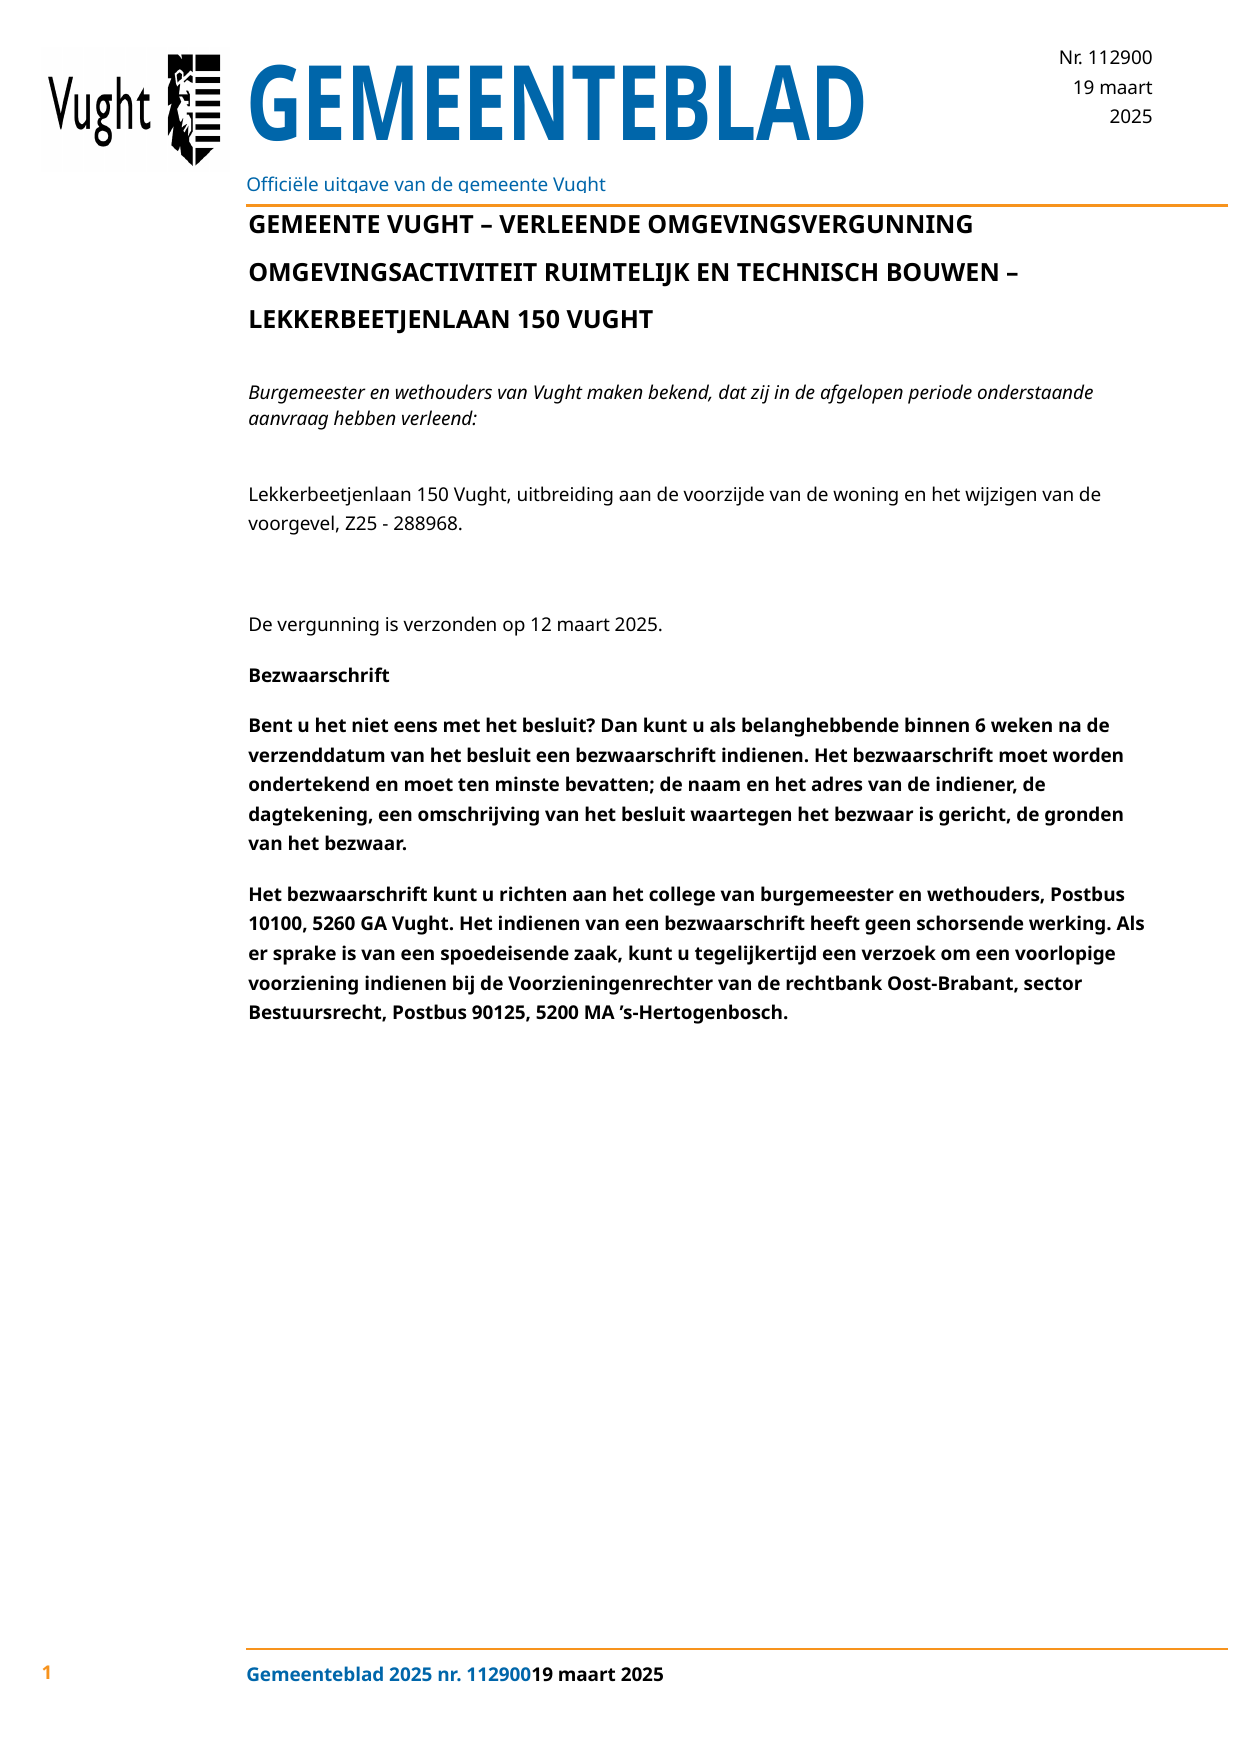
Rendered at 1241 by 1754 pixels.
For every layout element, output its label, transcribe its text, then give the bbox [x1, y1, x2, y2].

text Burgemeester en wethouders van Vught maken bekend, dat zij in de afgelopen periode onderstaande aanvraag hebben verleend: [248, 379, 1152, 431]
text GEMEENTE VUGHT – VERLEENDE OMGEVINGSVERGUNNING OMGEVINGSACTIVITEIT RUIMTELIJK EN TECHNISCH BOUWEN – LEKKERBEETJENLAAN 150 VUGHT [248, 207, 1152, 336]
picture [41, 47, 231, 172]
text De vergunning is verzonden op 12 maart 2025. [248, 611, 1152, 637]
text Bent u het niet eens met het besluit? Dan kunt u als belanghebbende binnen 6 weken na de verzenddatum van het besluit een bezwaarschrift indienen. Het bezwaarschrift moet worden ondertekend en moet ten minste bevatten; de naam en het adres van de indiener, de dagtekening, een omschrijving van het besluit waartegen het bezwaar is gericht, de gronden van het bezwaar. [248, 712, 1152, 856]
text Bezwaarschrift [248, 662, 1152, 687]
text Het bezwaarschrift kunt u richten aan het college van burgemeester en wethouders, Postbus 10100, 5260 GA Vught. Het indienen van een bezwaarschrift heeft geen schorsende werking. Als er sprake is van een spoedeisende zaak, kunt u tegelijkertijd een verzoek om een voorlopige voorziening indienen bij de Voorzieningenrechter van de rechtbank Oost-Brabant, sector Bestuursrecht, Postbus 90125, 5200 MA ’s-Hertogenbosch. [248, 881, 1152, 1025]
text Lekkerbeetjenlaan 150 Vught, uitbreiding aan de voorzijde van de woning en het wijzigen van de voorgevel, Z25 - 288968. [248, 481, 1152, 536]
